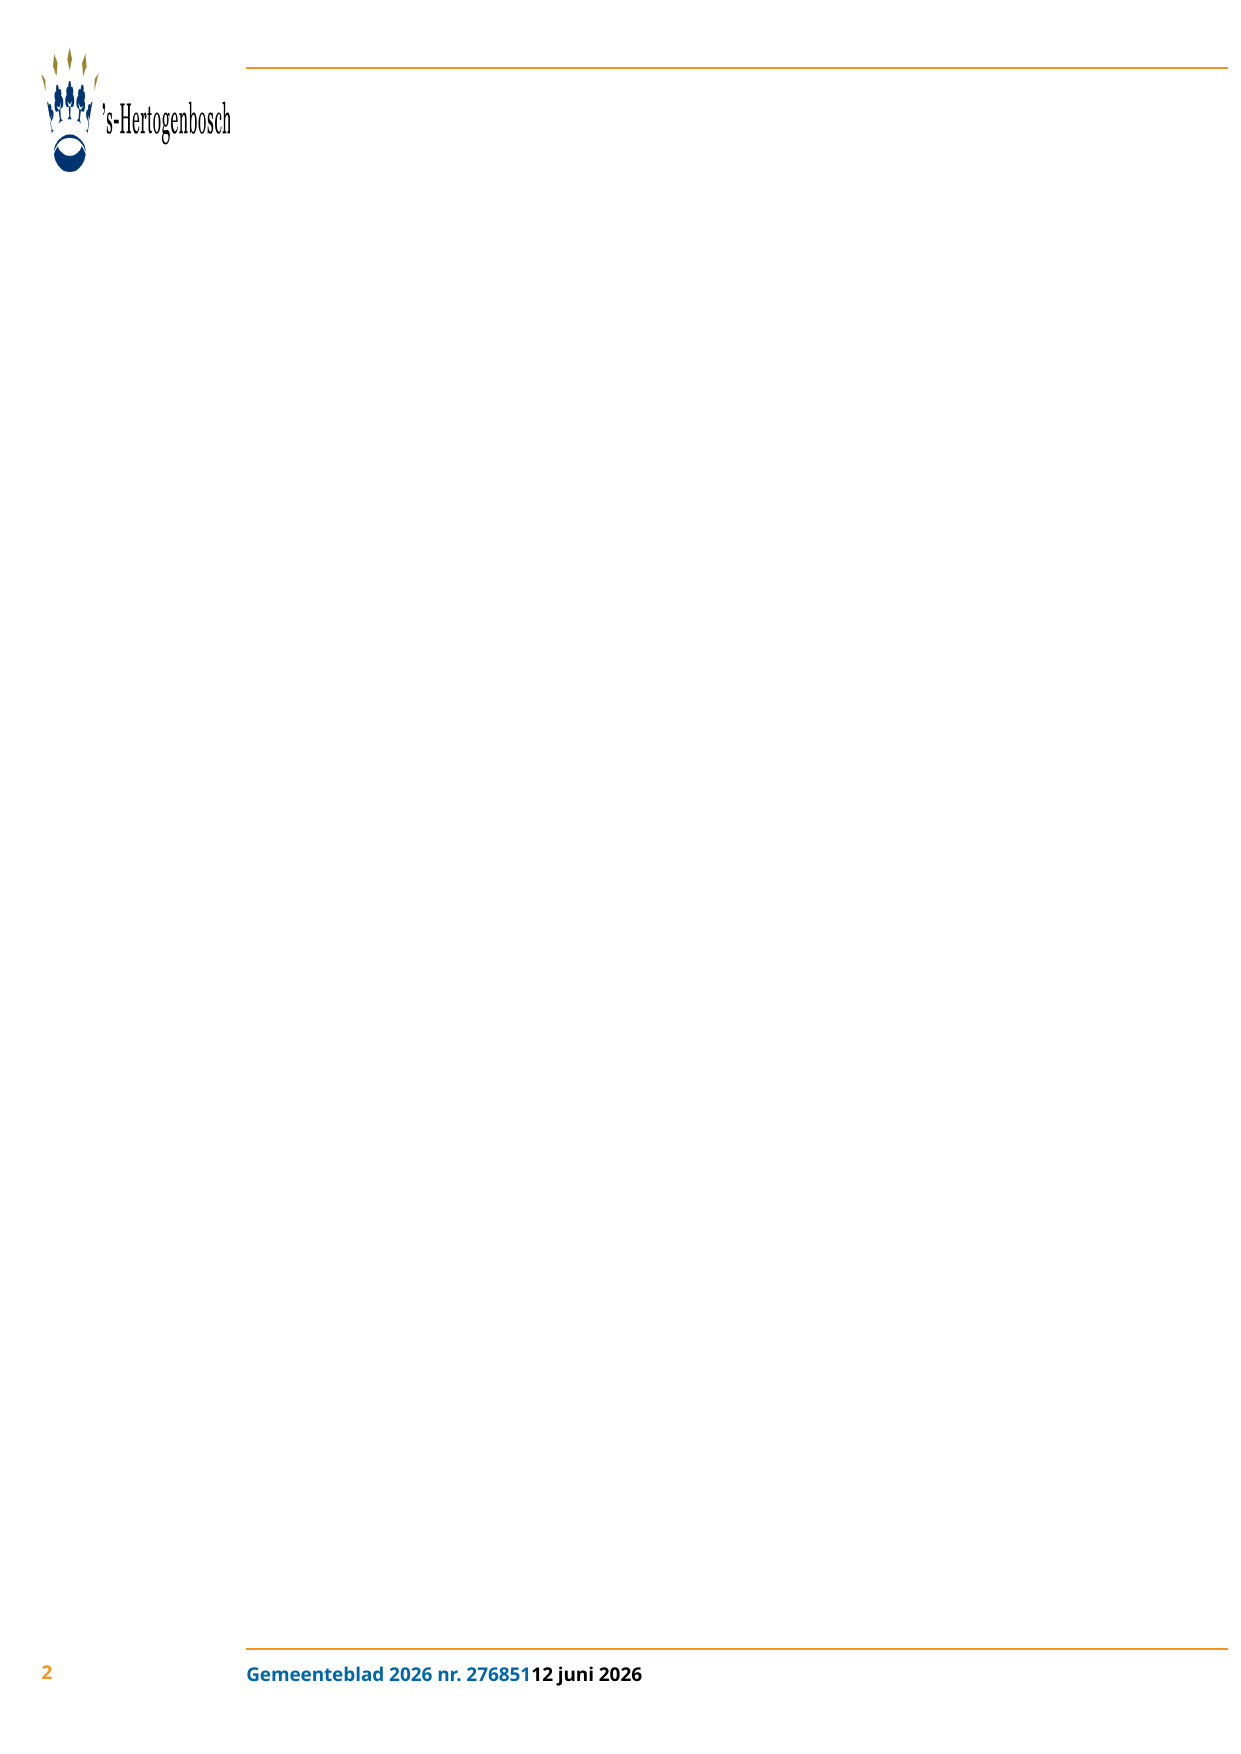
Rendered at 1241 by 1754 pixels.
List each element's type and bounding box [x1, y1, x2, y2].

picture [41, 47, 231, 172]
